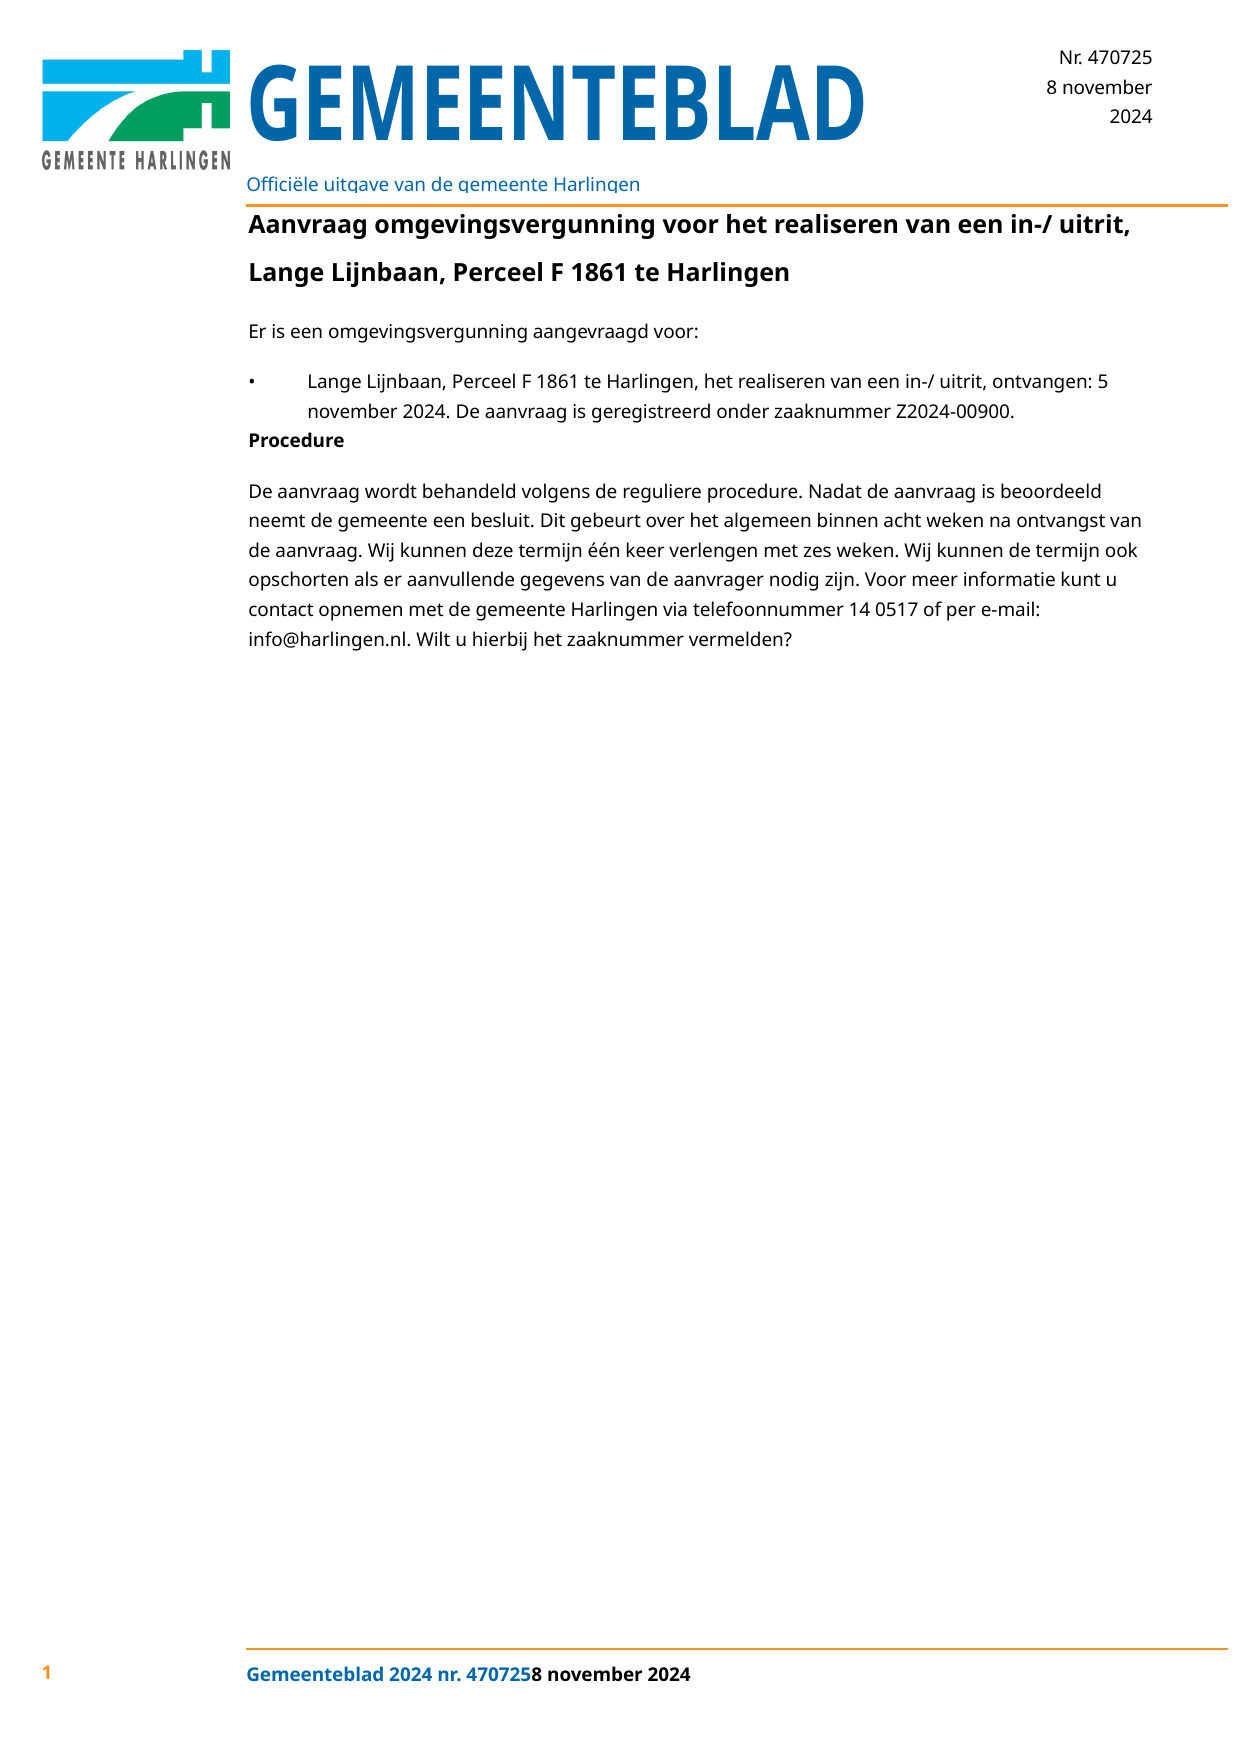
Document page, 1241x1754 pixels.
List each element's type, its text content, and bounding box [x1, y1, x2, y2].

text Procedure [248, 427, 1152, 453]
picture [41, 47, 231, 172]
text Er is een omgevingsvergunning aangevraagd voor: [248, 318, 1152, 344]
text Aanvraag omgevingsvergunning voor het realiseren van een in-/ uitrit, Lange Lijnbaan, Perceel F 1861 te Harlingen [248, 207, 1152, 288]
list Lange Lijnbaan, Perceel F 1861 te Harlingen, het realiseren van een in-/ uitrit, ontvangen: 5 november 2024. De aanvraag is geregistreerd onder zaaknummer Z2024-00900. [248, 368, 1152, 424]
text De aanvraag wordt behandeld volgens de reguliere procedure. Nadat de aanvraag is beoordeeld neemt de gemeente een besluit. Dit gebeurt over het algemeen binnen acht weken na ontvangst van de aanvraag. Wij kunnen deze termijn één keer verlengen met zes weken. Wij kunnen de termijn ook opschorten als er aanvullende gegevens van de aanvrager nodig zijn. Voor meer informatie kunt u contact opnemen met de gemeente Harlingen via telefoonnummer 14 0517 of per e-mail: info@harlingen.nl. Wilt u hierbij het zaaknummer vermelden? [248, 478, 1152, 652]
